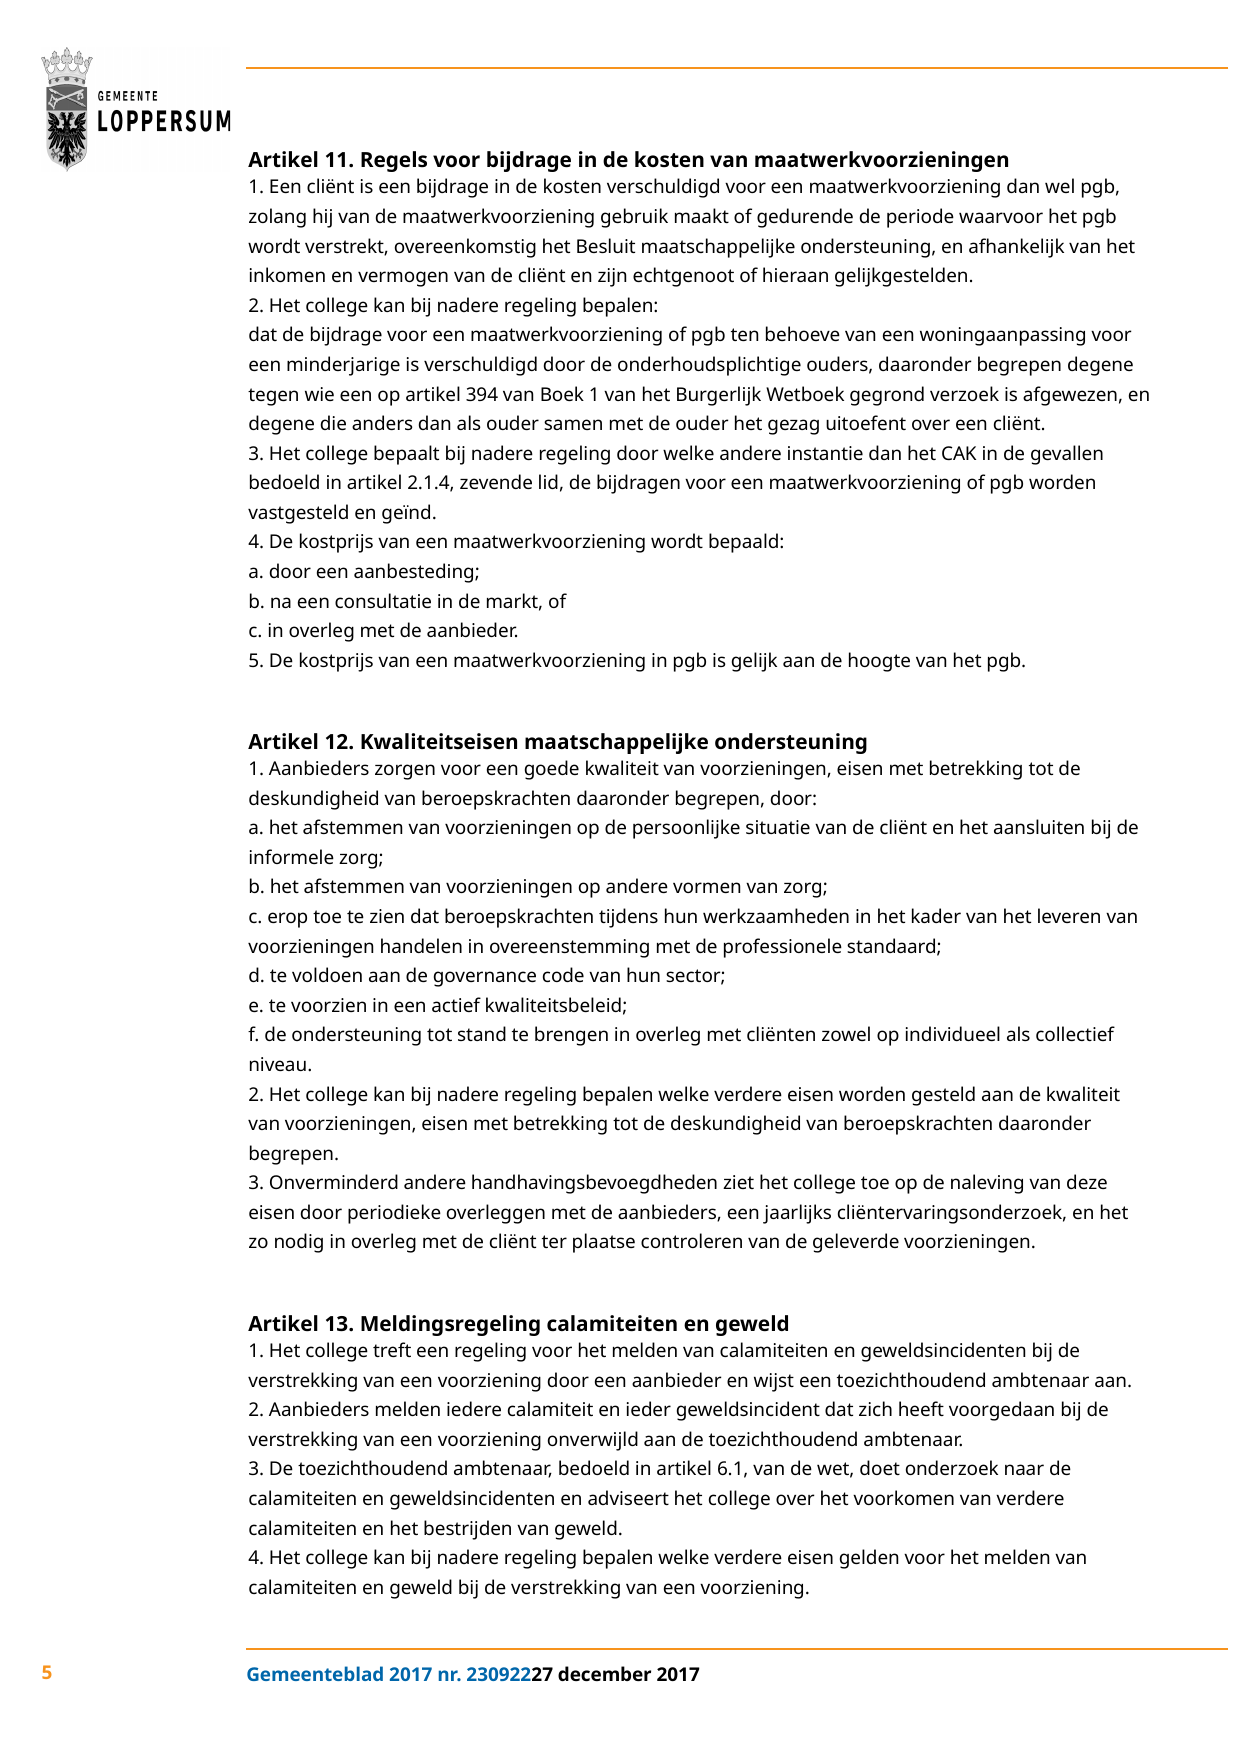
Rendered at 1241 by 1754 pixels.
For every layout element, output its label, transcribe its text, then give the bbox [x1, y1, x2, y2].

text b. het afstemmen van voorzieningen op andere vormen van zorg; [248, 874, 1152, 899]
text f. de ondersteuning tot stand te brengen in overleg met cliënten zowel op individueel als collectief niveau. [248, 1022, 1152, 1077]
text 3. Onverminderd andere handhavingsbevoegdheden ziet het college toe op de naleving van deze eisen door periodieke overleggen met de aanbieders, een jaarlijks cliëntervaringsonderzoek, en het zo nodig in overleg met de cliënt ter plaatse controleren van de geleverde voorzieningen. [248, 1169, 1152, 1254]
text b. na een consultatie in de markt, of [248, 588, 1152, 613]
text Artikel 11. Regels voor bijdrage in de kosten van maatwerkvoorzieningen [248, 145, 1152, 174]
text 3. Het college bepaalt bij nadere regeling door welke andere instantie dan het CAK in de gevallen bedoeld in artikel 2.1.4, zevende lid, de bijdragen voor een maatwerkvoorziening of pgb worden vastgesteld en geïnd. [248, 440, 1152, 525]
text 1. Een cliënt is een bijdrage in de kosten verschuldigd voor een maatwerkvoorziening dan wel pgb, zolang hij van de maatwerkvoorziening gebruik maakt of gedurende de periode waarvoor het pgb wordt verstrekt, overeenkomstig het Besluit maatschappelijke ondersteuning, en afhankelijk van het inkomen en vermogen van de cliënt en zijn echtgenoot of hieraan gelijkgestelden. [248, 174, 1152, 288]
text 3. De toezichthoudend ambtenaar, bedoeld in artikel 6.1, van de wet, doet onderzoek naar de calamiteiten en geweldsincidenten en adviseert het college over het voorkomen van verdere calamiteiten en het bestrijden van geweld. [248, 1456, 1152, 1540]
text c. in overleg met de aanbieder. [248, 617, 1152, 643]
text 2. Het college kan bij nadere regeling bepalen welke verdere eisen worden gesteld aan de kwaliteit van voorzieningen, eisen met betrekking tot de deskundigheid van beroepskrachten daaronder begrepen. [248, 1081, 1152, 1166]
text 4. De kostprijs van een maatwerkvoorziening wordt bepaald: [248, 529, 1152, 554]
picture [41, 47, 231, 172]
text a. het afstemmen van voorzieningen op de persoonlijke situatie van de cliënt en het aansluiten bij de informele zorg; [248, 814, 1152, 870]
text c. erop toe te zien dat beroepskrachten tijdens hun werkzaamheden in het kader van het leveren van voorzieningen handelen in overeenstemming met de professionele standaard; [248, 903, 1152, 959]
text e. te voorzien in een actief kwaliteitsbeleid; [248, 992, 1152, 1018]
text 5. De kostprijs van een maatwerkvoorziening in pgb is gelijk aan de hoogte van het pgb. [248, 647, 1152, 673]
text 2. Aanbieders melden iedere calamiteit en ieder geweldsincident dat zich heeft voorgedaan bij de verstrekking van een voorziening onverwijld aan de toezichthoudend ambtenaar. [248, 1396, 1152, 1452]
text 1. Het college treft een regeling voor het melden van calamiteiten en geweldsincidenten bij de verstrekking van een voorziening door een aanbieder en wijst een toezichthoudend ambtenaar aan. [248, 1337, 1152, 1392]
text dat de bijdrage voor een maatwerkvoorziening of pgb ten behoeve van een woningaanpassing voor een minderjarige is verschuldigd door de onderhoudsplichtige ouders, daaronder begrepen degene tegen wie een op artikel 394 van Boek 1 van het Burgerlijk Wetboek gegrond verzoek is afgewezen, en degene die anders dan als ouder samen met de ouder het gezag uitoefent over een cliënt. [248, 322, 1152, 436]
text a. door een aanbesteding; [248, 558, 1152, 584]
text Artikel 12. Kwaliteitseisen maatschappelijke ondersteuning [248, 727, 1152, 755]
text 1. Aanbieders zorgen voor een goede kwaliteit van voorzieningen, eisen met betrekking tot de deskundigheid van beroepskrachten daaronder begrepen, door: [248, 755, 1152, 811]
text 4. Het college kan bij nadere regeling bepalen welke verdere eisen gelden voor het melden van calamiteiten en geweld bij de verstrekking van een voorziening. [248, 1544, 1152, 1599]
text Artikel 13. Meldingsregeling calamiteiten en geweld [248, 1309, 1152, 1337]
text 2. Het college kan bij nadere regeling bepalen: [248, 292, 1152, 318]
text d. te voldoen aan de governance code van hun sector; [248, 962, 1152, 988]
